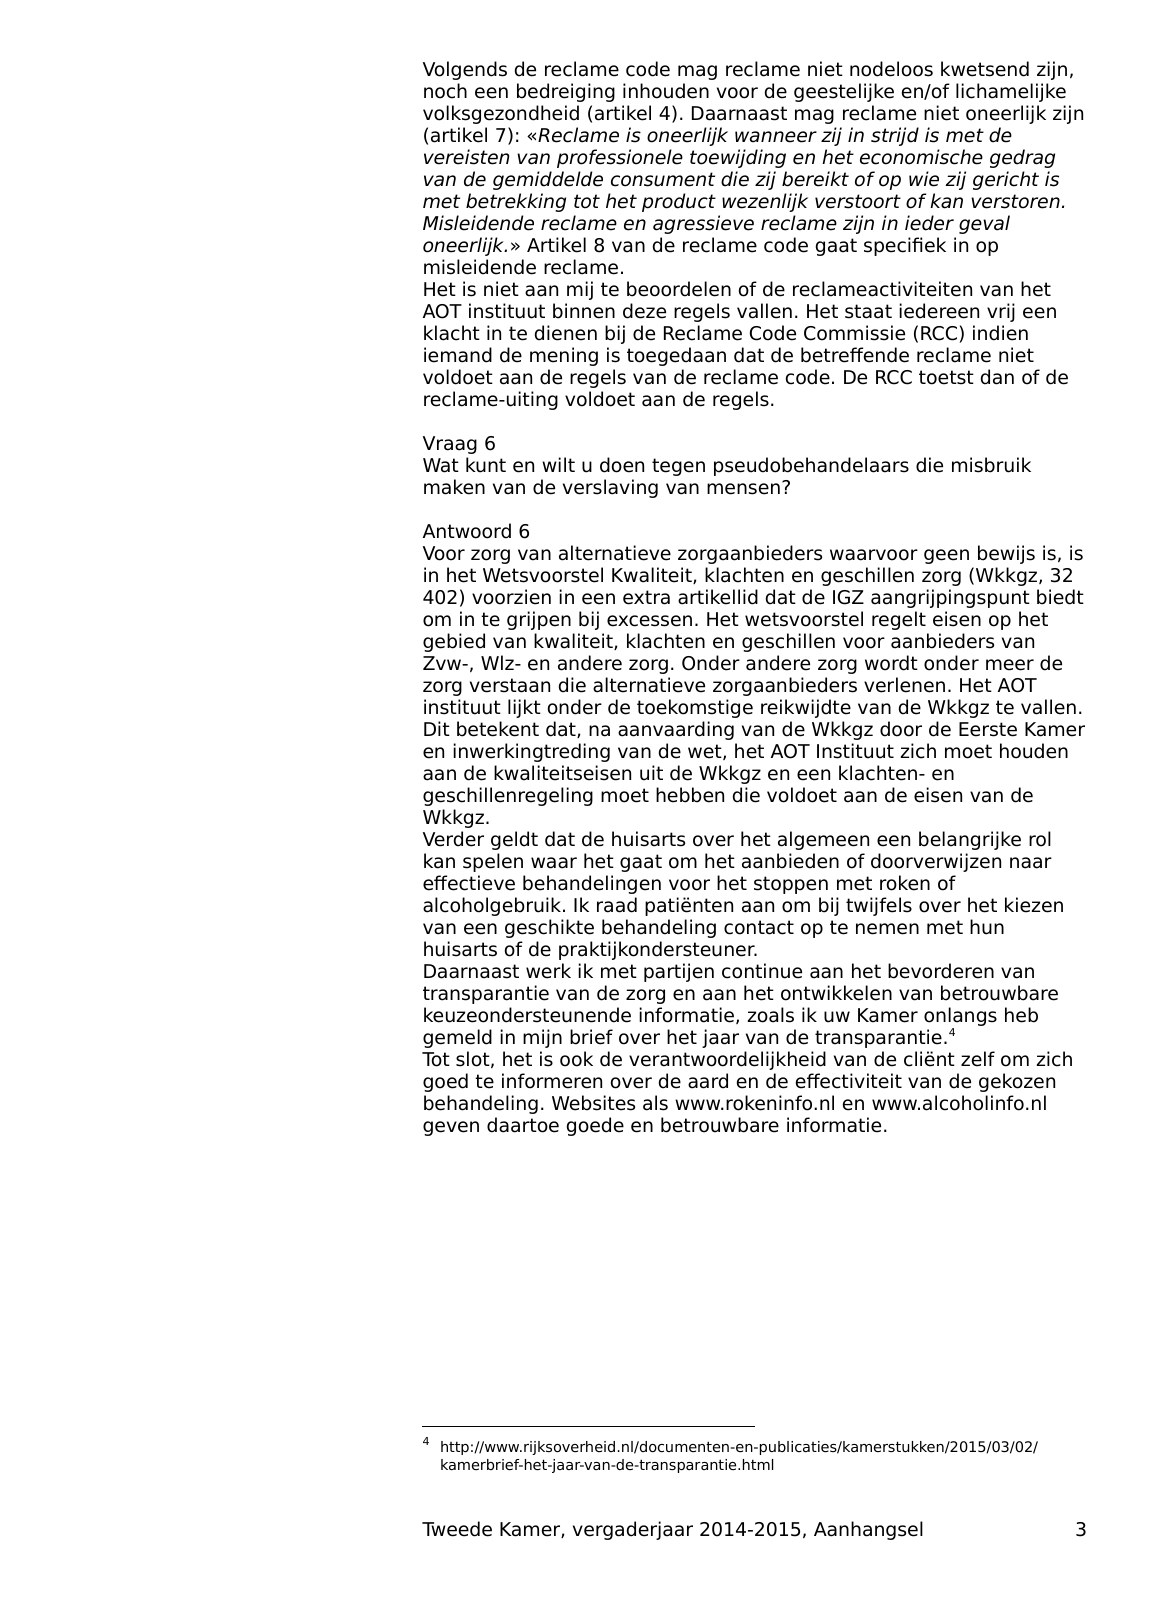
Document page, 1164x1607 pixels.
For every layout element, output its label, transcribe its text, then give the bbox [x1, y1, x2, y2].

text Het is niet aan mij te beoordelen of de reclameactiviteiten van het AOT instituut binnen deze regels vallen. Het staat iedereen vrij een klacht in te dienen bij de Reclame Code Commissie (RCC) indien iemand de mening is toegedaan dat de betreffende reclame niet voldoet aan de regels van de reclame code. De RCC toetst dan of de reclame-uiting voldoet aan de regels. [422, 279, 1087, 411]
text http://www.rijksoverheid.nl/documenten-en-publicaties/kamerstukken/2015/03/02/kamerbrief-het-jaar-van-de-transparantie.html [422, 1435, 1087, 1474]
text Daarnaast werk ik met partijen continue aan het bevorderen van transparantie van de zorg en aan het ontwikkelen van betrouwbare keuzeondersteunende informatie, zoals ik uw Kamer onlangs heb gemeld in mijn brief over het jaar van de transparantie. [422, 961, 1087, 1048]
text Vraag 6 [422, 433, 1087, 455]
text Tot slot, het is ook de verantwoordelijkheid van de cliënt zelf om zich goed te informeren over de aard en de effectiviteit van de gekozen behandeling. Websites als www.rokeninfo.nl en www.alcoholinfo.nl geven daartoe goede en betrouwbare informatie. [422, 1048, 1087, 1136]
text Verder geldt dat de huisarts over het algemeen een belangrijke rol kan spelen waar het gaat om het aanbieden of doorverwijzen naar effectieve behandelingen voor het stoppen met roken of alcoholgebruik. Ik raad patiënten aan om bij twijfels over het kiezen van een geschikte behandeling contact op te nemen met hun huisarts of de praktijkondersteuner. [422, 829, 1087, 961]
text Voor zorg van alternatieve zorgaanbieders waarvoor geen bewijs is, is in het Wetsvoorstel Kwaliteit, klachten en geschillen zorg (Wkkgz, 32 402) voorzien in een extra artikellid dat de IGZ aangrijpingspunt biedt om in te grijpen bij excessen. Het wetsvoorstel regelt eisen op het gebied van kwaliteit, klachten en geschillen voor aanbieders van Zvw-, Wlz- en andere zorg. Onder andere zorg wordt onder meer de zorg verstaan die alternatieve zorgaanbieders verlenen. Het AOT instituut lijkt onder de toekomstige reikwijdte van de Wkkgz te vallen. Dit betekent dat, na aanvaarding van de Wkkgz door de Eerste Kamer en inwerkingtreding van de wet, het AOT Instituut zich moet houden aan de kwaliteitseisen uit de Wkkgz en een klachten- en geschillenregeling moet hebben die voldoet aan de eisen van de Wkkgz. [422, 543, 1087, 829]
text Antwoord 6 [422, 521, 1087, 543]
text Volgends de reclame code mag reclame niet nodeloos kwetsend zijn, noch een bedreiging inhouden voor de geestelijke en/of lichamelijke volksgezondheid (artikel 4). Daarnaast mag reclame niet oneerlijk zijn (artikel 7): «Reclame is oneerlijk wanneer zij in strijd is met de vereisten van professionele toewijding en het economische gedrag van de gemiddelde consument die zij bereikt of op wie zij gericht is met betrekking tot het product wezenlijk verstoort of kan verstoren. Misleidende reclame en agressieve reclame zijn in ieder geval oneerlijk.» Artikel 8 van de reclame code gaat specifiek in op misleidende reclame. [422, 59, 1087, 279]
text Wat kunt en wilt u doen tegen pseudobehandelaars die misbruik maken van de verslaving van mensen? [422, 455, 1087, 499]
